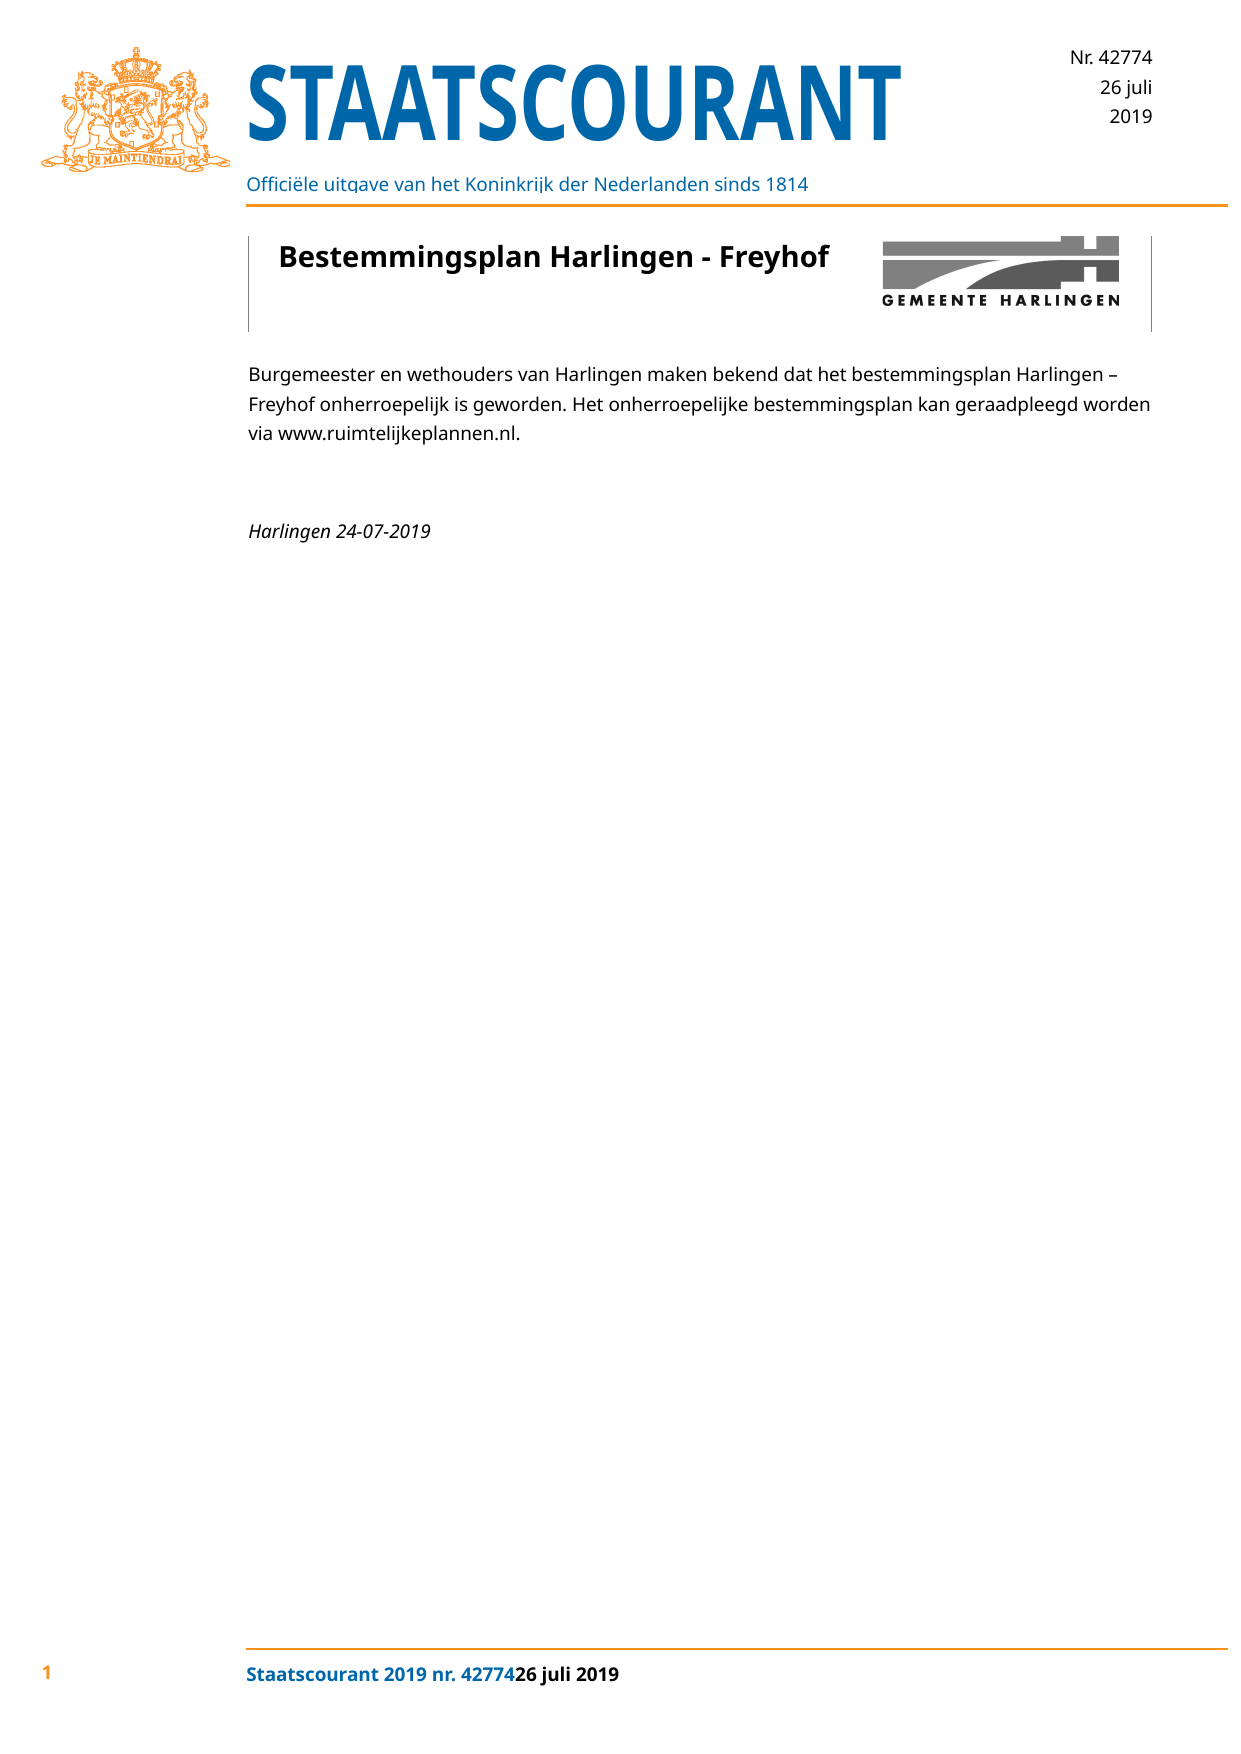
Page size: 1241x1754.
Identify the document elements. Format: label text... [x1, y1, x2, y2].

text Harlingen 24-07-2019 [248, 518, 1152, 544]
picture [41, 47, 231, 172]
text Burgemeester en wethouders van Harlingen maken bekend dat het bestemmingsplan Harlingen – Freyhof onherroepelijk is geworden. Het onherroepelijke bestemmingsplan kan geraadpleegd worden via www.ruimtelijkeplannen.nl. [248, 361, 1152, 446]
picture [882, 236, 1119, 306]
table_header [850, 236, 1151, 332]
table_header Bestemmingsplan Harlingen - Freyhof [249, 236, 850, 332]
